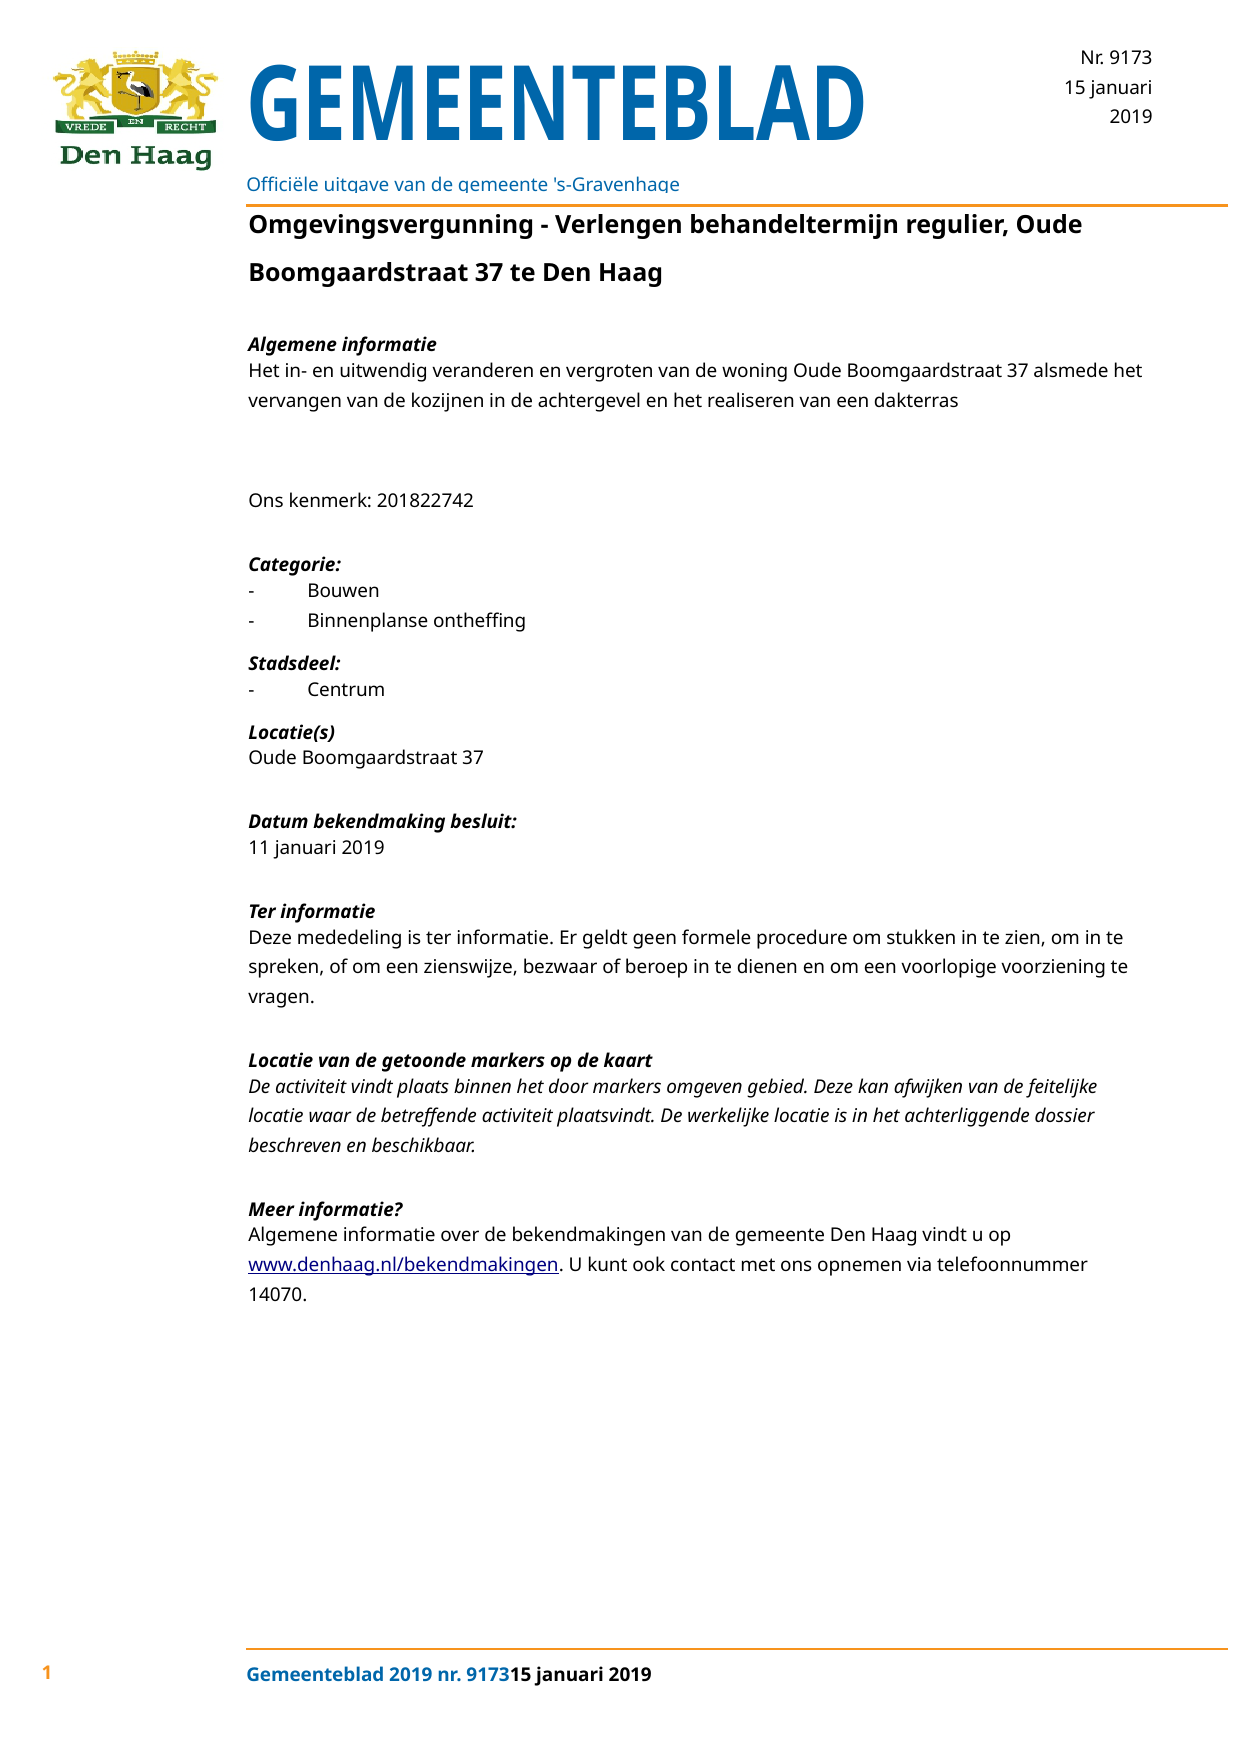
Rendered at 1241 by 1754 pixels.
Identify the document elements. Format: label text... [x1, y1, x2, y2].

text Oude Boomgaardstraat 37 [248, 744, 1152, 770]
list Binnenplanse ontheffing [248, 607, 1152, 633]
text Het in- en uitwendig veranderen en vergroten van de woning Oude Boomgaardstraat 37 alsmede het vervangen van de kozijnen in de achtergevel en het realiseren van een dakterras [248, 357, 1152, 412]
text Omgevingsvergunning - Verlengen behandeltermijn regulier, Oude Boomgaardstraat 37 te Den Haag [248, 207, 1152, 288]
text Categorie: [248, 552, 1152, 577]
text 11 januari 2019 [248, 834, 1152, 860]
text Datum bekendmaking besluit: [248, 808, 1152, 834]
text Locatie van de getoonde markers op de kaart [248, 1047, 1152, 1073]
list Bouwen [248, 577, 1152, 603]
picture [41, 47, 231, 172]
text Ter informatie [248, 898, 1152, 924]
text Deze mededeling is ter informatie. Er geldt geen formele procedure om stukken in te zien, om in te spreken, of om een zienswijze, bezwaar of beroep in te dienen en om een voorlopige voorziening te vragen. [248, 924, 1152, 1009]
text De activiteit vindt plaats binnen het door markers omgeven gebied. Deze kan afwijken van de feitelijke locatie waar de betreffende activiteit plaatsvindt. De werkelijke locatie is in het achterliggende dossier beschreven en beschikbaar. [248, 1073, 1152, 1158]
text Meer informatie? [248, 1196, 1152, 1222]
text Ons kenmerk: 201822742 [248, 488, 1152, 513]
text Algemene informatie [248, 331, 1152, 357]
list Centrum [248, 676, 1152, 701]
text Stadsdeel: [248, 650, 1152, 676]
text Locatie(s) [248, 719, 1152, 744]
text Algemene informatie over de bekendmakingen van de gemeente Den Haag vindt u op www.denhaag.nl/bekendmakingen. U kunt ook contact met ons opnemen via telefoonnummer 14070. [248, 1222, 1152, 1307]
